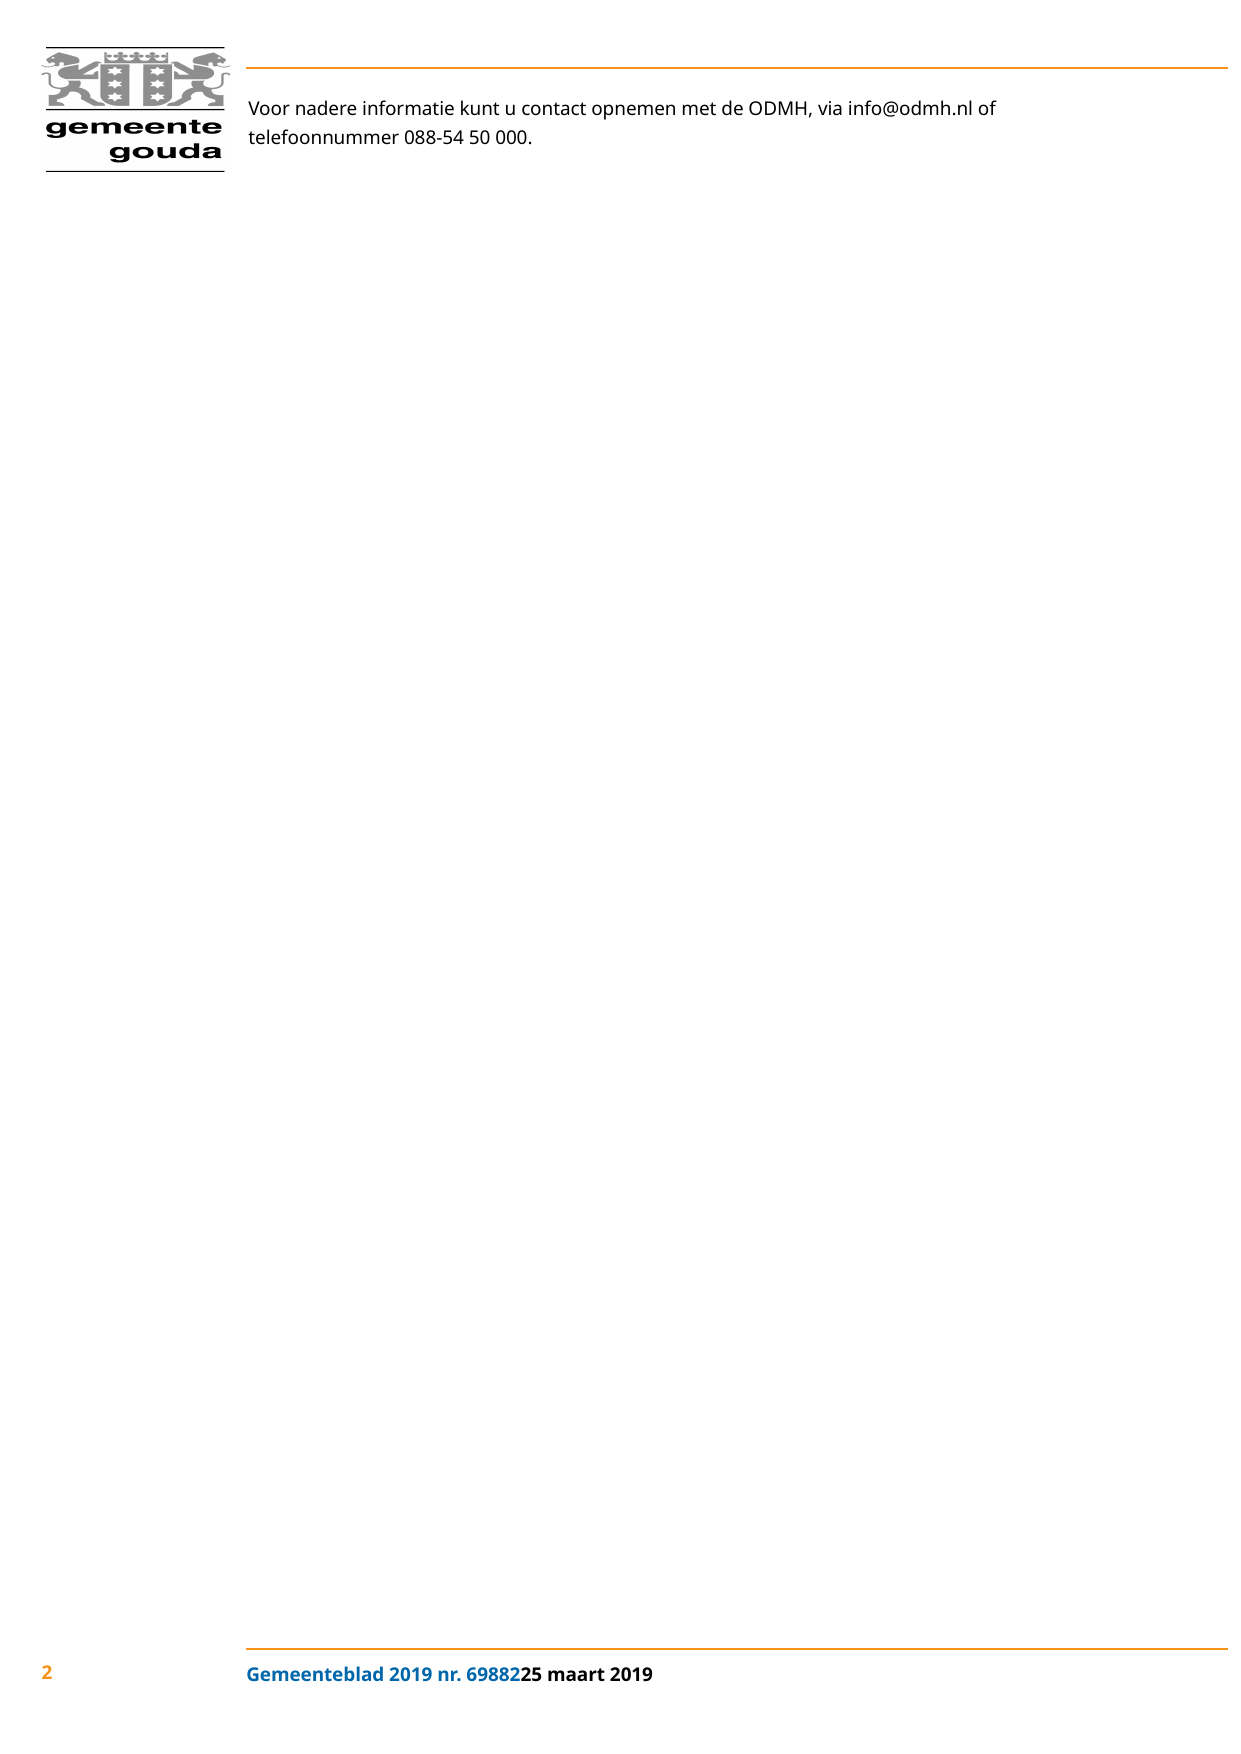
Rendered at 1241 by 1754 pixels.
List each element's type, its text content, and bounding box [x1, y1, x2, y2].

picture [41, 47, 231, 172]
text Voor nadere informatie kunt u contact opnemen met de ODMH, via info@odmh.nl of telefoonnummer 088-54 50 000. [248, 95, 1152, 150]
